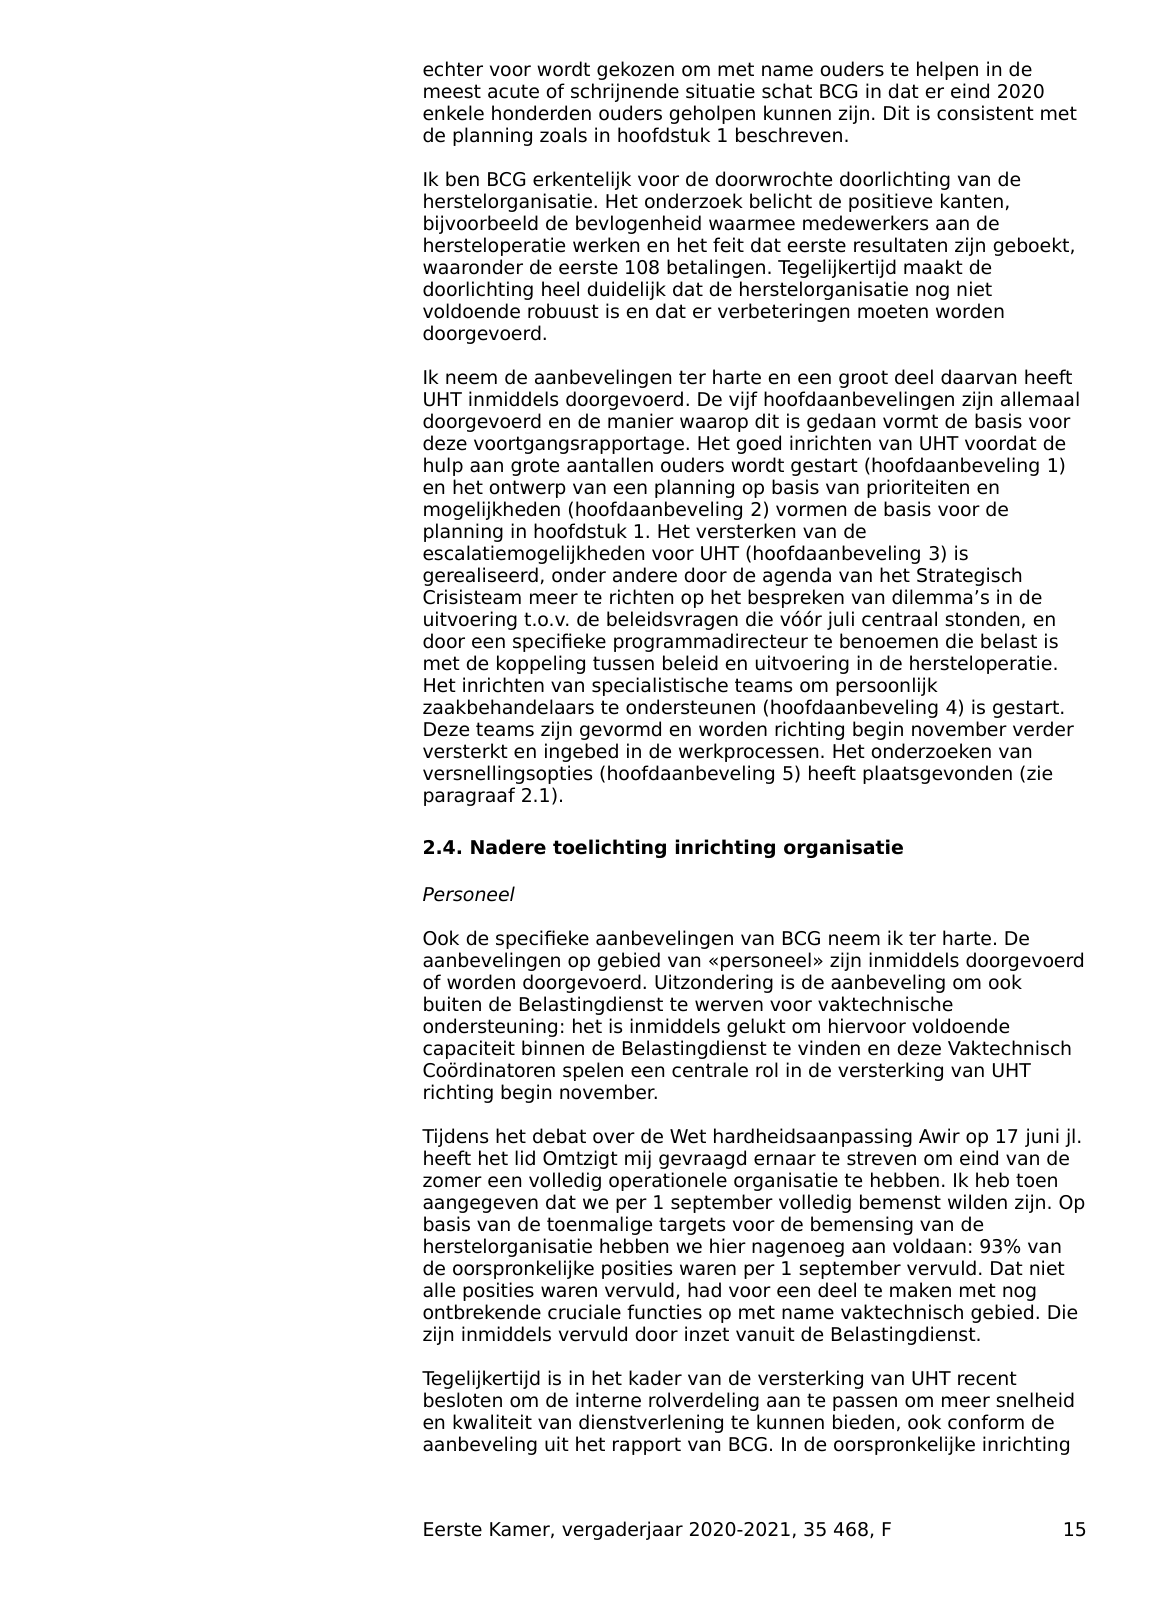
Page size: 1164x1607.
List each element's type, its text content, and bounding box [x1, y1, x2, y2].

text Tijdens het debat over de Wet hardheidsaanpassing Awir op 17 juni jl. heeft het lid Omtzigt mij gevraagd ernaar te streven om eind van de zomer een volledig operationele organisatie te hebben. Ik heb toen aangegeven dat we per 1 september volledig bemenst wilden zijn. Op basis van de toenmalige targets voor de bemensing van de herstelorganisatie hebben we hier nagenoeg aan voldaan: 93% van de oorspronkelijke posities waren per 1 september vervuld. Dat niet alle posities waren vervuld, had voor een deel te maken met nog ontbrekende cruciale functies op met name vaktechnisch gebied. Die zijn inmiddels vervuld door inzet vanuit de Belastingdienst. [422, 1126, 1087, 1346]
text Ik ben BCG erkentelijk voor de doorwrochte doorlichting van de herstelorganisatie. Het onderzoek belicht de positieve kanten, bijvoorbeeld de bevlogenheid waarmee medewerkers aan de hersteloperatie werken en het feit dat eerste resultaten zijn geboekt, waaronder de eerste 108 betalingen. Tegelijkertijd maakt de doorlichting heel duidelijk dat de herstelorganisatie nog niet voldoende robuust is en dat er verbeteringen moeten worden doorgevoerd. [422, 169, 1087, 345]
subtitle Personeel [422, 884, 1087, 906]
text Ik neem de aanbevelingen ter harte en een groot deel daarvan heeft UHT inmiddels doorgevoerd. De vijf hoofdaanbevelingen zijn allemaal doorgevoerd en de manier waarop dit is gedaan vormt de basis voor deze voortgangsrapportage. Het goed inrichten van UHT voordat de hulp aan grote aantallen ouders wordt gestart (hoofdaanbeveling 1) en het ontwerp van een planning op basis van prioriteiten en mogelijkheden (hoofdaanbeveling 2) vormen de basis voor de planning in hoofdstuk 1. Het versterken van de escalatiemogelijkheden voor UHT (hoofdaanbeveling 3) is gerealiseerd, onder andere door de agenda van het Strategisch Crisisteam meer te richten op het bespreken van dilemma’s in de uitvoering t.o.v. de beleidsvragen die vóór juli centraal stonden, en door een specifieke programmadirecteur te benoemen die belast is met de koppeling tussen beleid en uitvoering in de hersteloperatie. Het inrichten van specialistische teams om persoonlijk zaakbehandelaars te ondersteunen (hoofdaanbeveling 4) is gestart. Deze teams zijn gevormd en worden richting begin november verder versterkt en ingebed in de werkprocessen. Het onderzoeken van versnellingsopties (hoofdaanbeveling 5) heeft plaatsgevonden (zie paragraaf 2.1). [422, 367, 1087, 807]
text Tegelijkertijd is in het kader van de versterking van UHT recent besloten om de interne rolverdeling aan te passen om meer snelheid en kwaliteit van dienstverlening te kunnen bieden, ook conform de aanbeveling uit het rapport van BCG. In de oorspronkelijke inrichting [422, 1368, 1087, 1456]
subtitle 2.4. Nadere toelichting inrichting organisatie [422, 837, 1087, 859]
text echter voor wordt gekozen om met name ouders te helpen in de meest acute of schrijnende situatie schat BCG in dat er eind 2020 enkele honderden ouders geholpen kunnen zijn. Dit is consistent met de planning zoals in hoofdstuk 1 beschreven. [422, 59, 1087, 147]
text Ook de specifieke aanbevelingen van BCG neem ik ter harte. De aanbevelingen op gebied van «personeel» zijn inmiddels doorgevoerd of worden doorgevoerd. Uitzondering is de aanbeveling om ook buiten de Belastingdienst te werven voor vaktechnische ondersteuning: het is inmiddels gelukt om hiervoor voldoende capaciteit binnen de Belastingdienst te vinden en deze Vaktechnisch Coördinatoren spelen een centrale rol in de versterking van UHT richting begin november. [422, 928, 1087, 1104]
